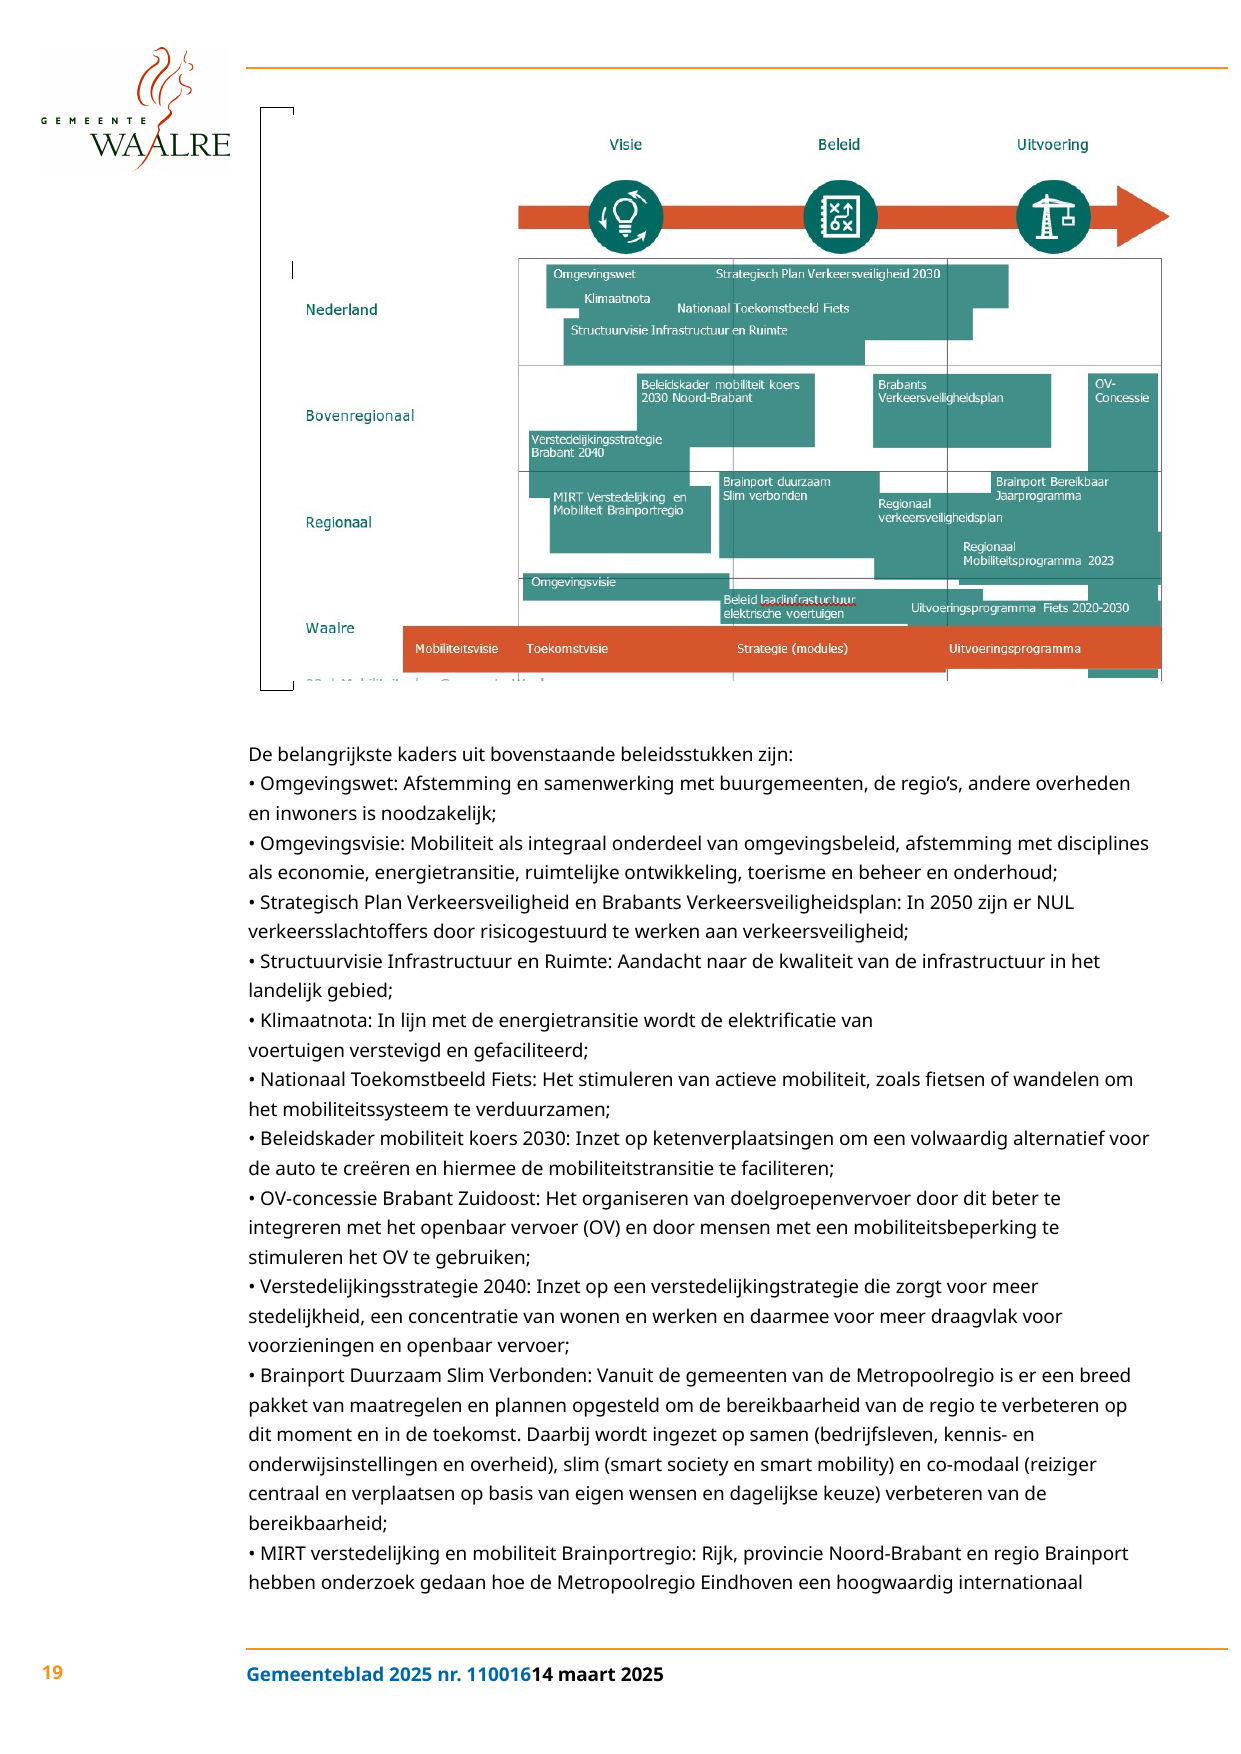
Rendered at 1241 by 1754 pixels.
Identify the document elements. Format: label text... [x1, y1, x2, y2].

text • Omgevingsvisie: Mobiliteit als integraal onderdeel van omgevingsbeleid, afstemming met disciplines als economie, energietransitie, ruimtelijke ontwikkeling, toerisme en beheer en onderhoud; [248, 830, 1152, 885]
text • Brainport Duurzaam Slim Verbonden: Vanuit de gemeenten van de Metropoolregio is er een breed pakket van maatregelen en plannen opgesteld om de bereikbaarheid van de regio te verbeteren op dit moment en in de toekomst. Daarbij wordt ingezet op samen (bedrijfsleven, kennis- en onderwijsinstellingen en overheid), slim (smart society en smart mobility) en co-modaal (reiziger centraal en verplaatsen op basis van eigen wensen en dagelijkse keuze) verbeteren van de bereikbaarheid; [248, 1362, 1152, 1536]
picture [41, 47, 231, 172]
text • OV-concessie Brabant Zuidoost: Het organiseren van doelgroepenvervoer door dit beter te integreren met het openbaar vervoer (OV) en door mensen met een mobiliteitsbeperking te stimuleren het OV te gebruiken; [248, 1185, 1152, 1269]
picture [268, 115, 1173, 681]
text • Structuurvisie Infrastructuur en Ruimte: Aandacht naar de kwaliteit van de infrastructuur in het landelijk gebied; [248, 948, 1152, 1003]
text voertuigen verstevigd en gefaciliteerd; [248, 1037, 1152, 1062]
text • Omgevingswet: Afstemming en samenwerking met buurgemeenten, de regio’s, andere overheden en inwoners is noodzakelijk; [248, 771, 1152, 826]
text • Nationaal Toekomstbeeld Fiets: Het stimuleren van actieve mobiliteit, zoals fietsen of wandelen om het mobiliteitssysteem te verduurzamen; [248, 1066, 1152, 1122]
text • MIRT verstedelijking en mobiliteit Brainportregio: Rijk, provincie Noord-Brabant en regio Brainport hebben onderzoek gedaan hoe de Metropoolregio Eindhoven een hoogwaardig internationaal [248, 1540, 1152, 1595]
text De belangrijkste kaders uit bovenstaande beleidsstukken zijn: [248, 741, 1152, 767]
text • Strategisch Plan Verkeersveiligheid en Brabants Verkeersveiligheidsplan: In 2050 zijn er NUL verkeersslachtoffers door risicogestuurd te werken aan verkeersveiligheid; [248, 889, 1152, 944]
text • Verstedelijkingsstrategie 2040: Inzet op een verstedelijkingstrategie die zorgt voor meer stedelijkheid, een concentratie van wonen en werken en daarmee voor meer draagvlak voor voorzieningen en openbaar vervoer; [248, 1273, 1152, 1358]
text • Klimaatnota: In lijn met de energietransitie wordt de elektrificatie van [248, 1007, 1152, 1033]
text • Beleidskader mobiliteit koers 2030: Inzet op ketenverplaatsingen om een volwaardig alternatief voor de auto te creëren en hiermee de mobiliteitstransitie te faciliteren; [248, 1126, 1152, 1181]
